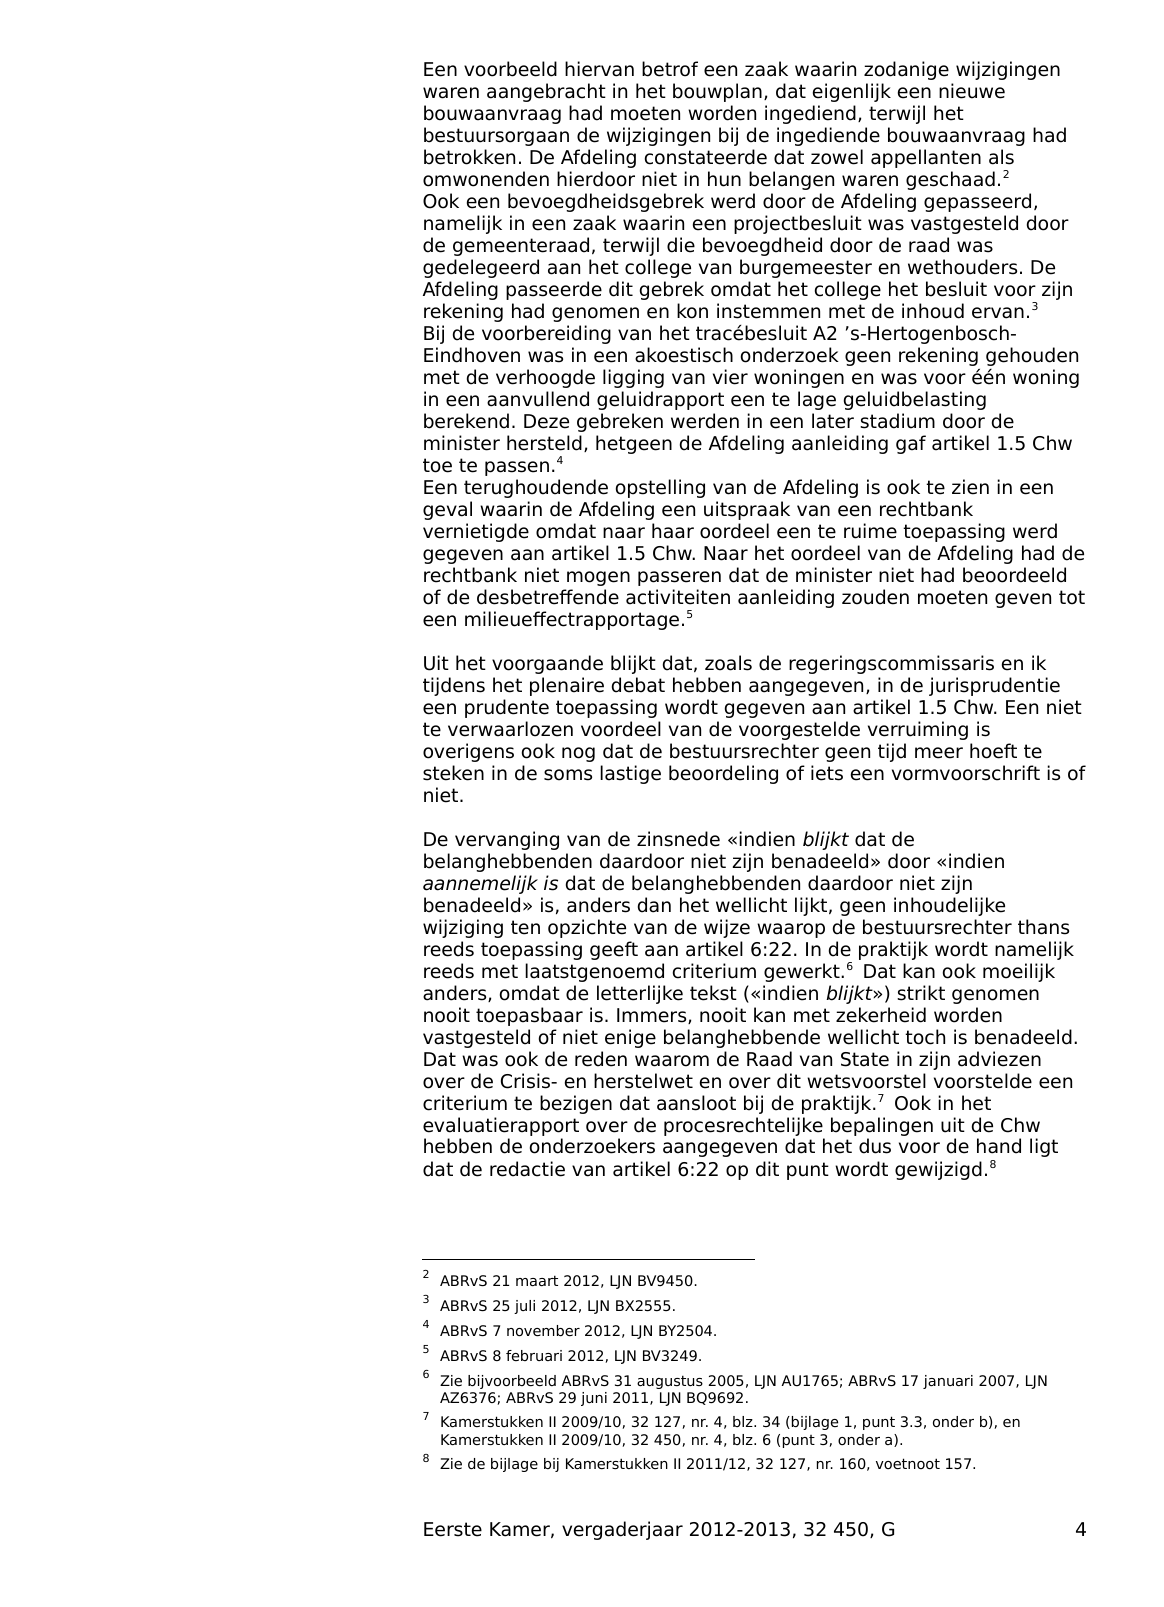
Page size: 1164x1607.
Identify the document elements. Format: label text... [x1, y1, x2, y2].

text Bij de voorbereiding van het tracébesluit A2 ’s-Hertogenbosch-Eindhoven was in een akoestisch onderzoek geen rekening gehouden met de verhoogde ligging van vier woningen en was voor één woning in een aanvullend geluidrapport een te lage geluidbelasting berekend. Deze gebreken werden in een later stadium door de minister hersteld, hetgeen de Afdeling aanleiding gaf artikel 1.5 Chw toe te passen. [422, 323, 1087, 477]
text ABRvS 25 juli 2012, LJN BX2555. [422, 1293, 1087, 1316]
text De vervanging van de zinsnede «indien blijkt dat de belanghebbenden daardoor niet zijn benadeeld» door «indien aannemelijk is dat de belanghebbenden daardoor niet zijn benadeeld» is, anders dan het wellicht lijkt, geen inhoudelijke wijziging ten opzichte van de wijze waarop de bestuursrechter thans reeds toepassing geeft aan artikel 6:22. In de praktijk wordt namelijk reeds met laatstgenoemd criterium gewerkt. Dat kan ook moeilijk anders, omdat de letterlijke tekst («indien blijkt») strikt genomen nooit toepasbaar is. Immers, nooit kan met zekerheid worden vastgesteld of niet enige belanghebbende wellicht toch is benadeeld. Dat was ook de reden waarom de Raad van State in zijn adviezen over de Crisis- en herstelwet en over dit wetsvoorstel voorstelde een criterium te bezigen dat aansloot bij de praktijk. Ook in het evaluatierapport over de procesrechtelijke bepalingen uit de Chw hebben de onderzoekers aangegeven dat het dus voor de hand ligt dat de redactie van artikel 6:22 op dit punt wordt gewijzigd. [422, 829, 1087, 1180]
text Ook een bevoegdheidsgebrek werd door de Afdeling gepasseerd, namelijk in een zaak waarin een projectbesluit was vastgesteld door de gemeenteraad, terwijl die bevoegdheid door de raad was gedelegeerd aan het college van burgemeester en wethouders. De Afdeling passeerde dit gebrek omdat het college het besluit voor zijn rekening had genomen en kon instemmen met de inhoud ervan. [422, 191, 1087, 323]
text Zie de bijlage bij Kamerstukken II 2011/12, 32 127, nr. 160, voetnoot 157. [422, 1452, 1087, 1474]
text Een terughoudende opstelling van de Afdeling is ook te zien in een geval waarin de Afdeling een uitspraak van een rechtbank vernietigde omdat naar haar oordeel een te ruime toepassing werd gegeven aan artikel 1.5 Chw. Naar het oordeel van de Afdeling had de rechtbank niet mogen passeren dat de minister niet had beoordeeld of de desbetreffende activiteiten aanleiding zouden moeten geven tot een milieueffectrapportage. [422, 477, 1087, 631]
text Een voorbeeld hiervan betrof een zaak waarin zodanige wijzigingen waren aangebracht in het bouwplan, dat eigenlijk een nieuwe bouwaanvraag had moeten worden ingediend, terwijl het bestuursorgaan de wijzigingen bij de ingediende bouwaanvraag had betrokken. De Afdeling constateerde dat zowel appellanten als omwonenden hierdoor niet in hun belangen waren geschaad. [422, 59, 1087, 191]
text Zie bijvoorbeeld ABRvS 31 augustus 2005, LJN AU1765; ABRvS 17 januari 2007, LJN AZ6376; ABRvS 29 juni 2011, LJN BQ9692. [422, 1368, 1087, 1407]
text Kamerstukken II 2009/10, 32 127, nr. 4, blz. 34 (bijlage 1, punt 3.3, onder b), en Kamerstukken II 2009/10, 32 450, nr. 4, blz. 6 (punt 3, onder a). [422, 1410, 1087, 1449]
text ABRvS 7 november 2012, LJN BY2504. [422, 1318, 1087, 1341]
text ABRvS 8 februari 2012, LJN BV3249. [422, 1343, 1087, 1366]
text Uit het voorgaande blijkt dat, zoals de regeringscommissaris en ik tijdens het plenaire debat hebben aangegeven, in de jurisprudentie een prudente toepassing wordt gegeven aan artikel 1.5 Chw. Een niet te verwaarlozen voordeel van de voorgestelde verruiming is overigens ook nog dat de bestuursrechter geen tijd meer hoeft te steken in de soms lastige beoordeling of iets een vormvoorschrift is of niet. [422, 653, 1087, 807]
text ABRvS 21 maart 2012, LJN BV9450. [422, 1268, 1087, 1291]
